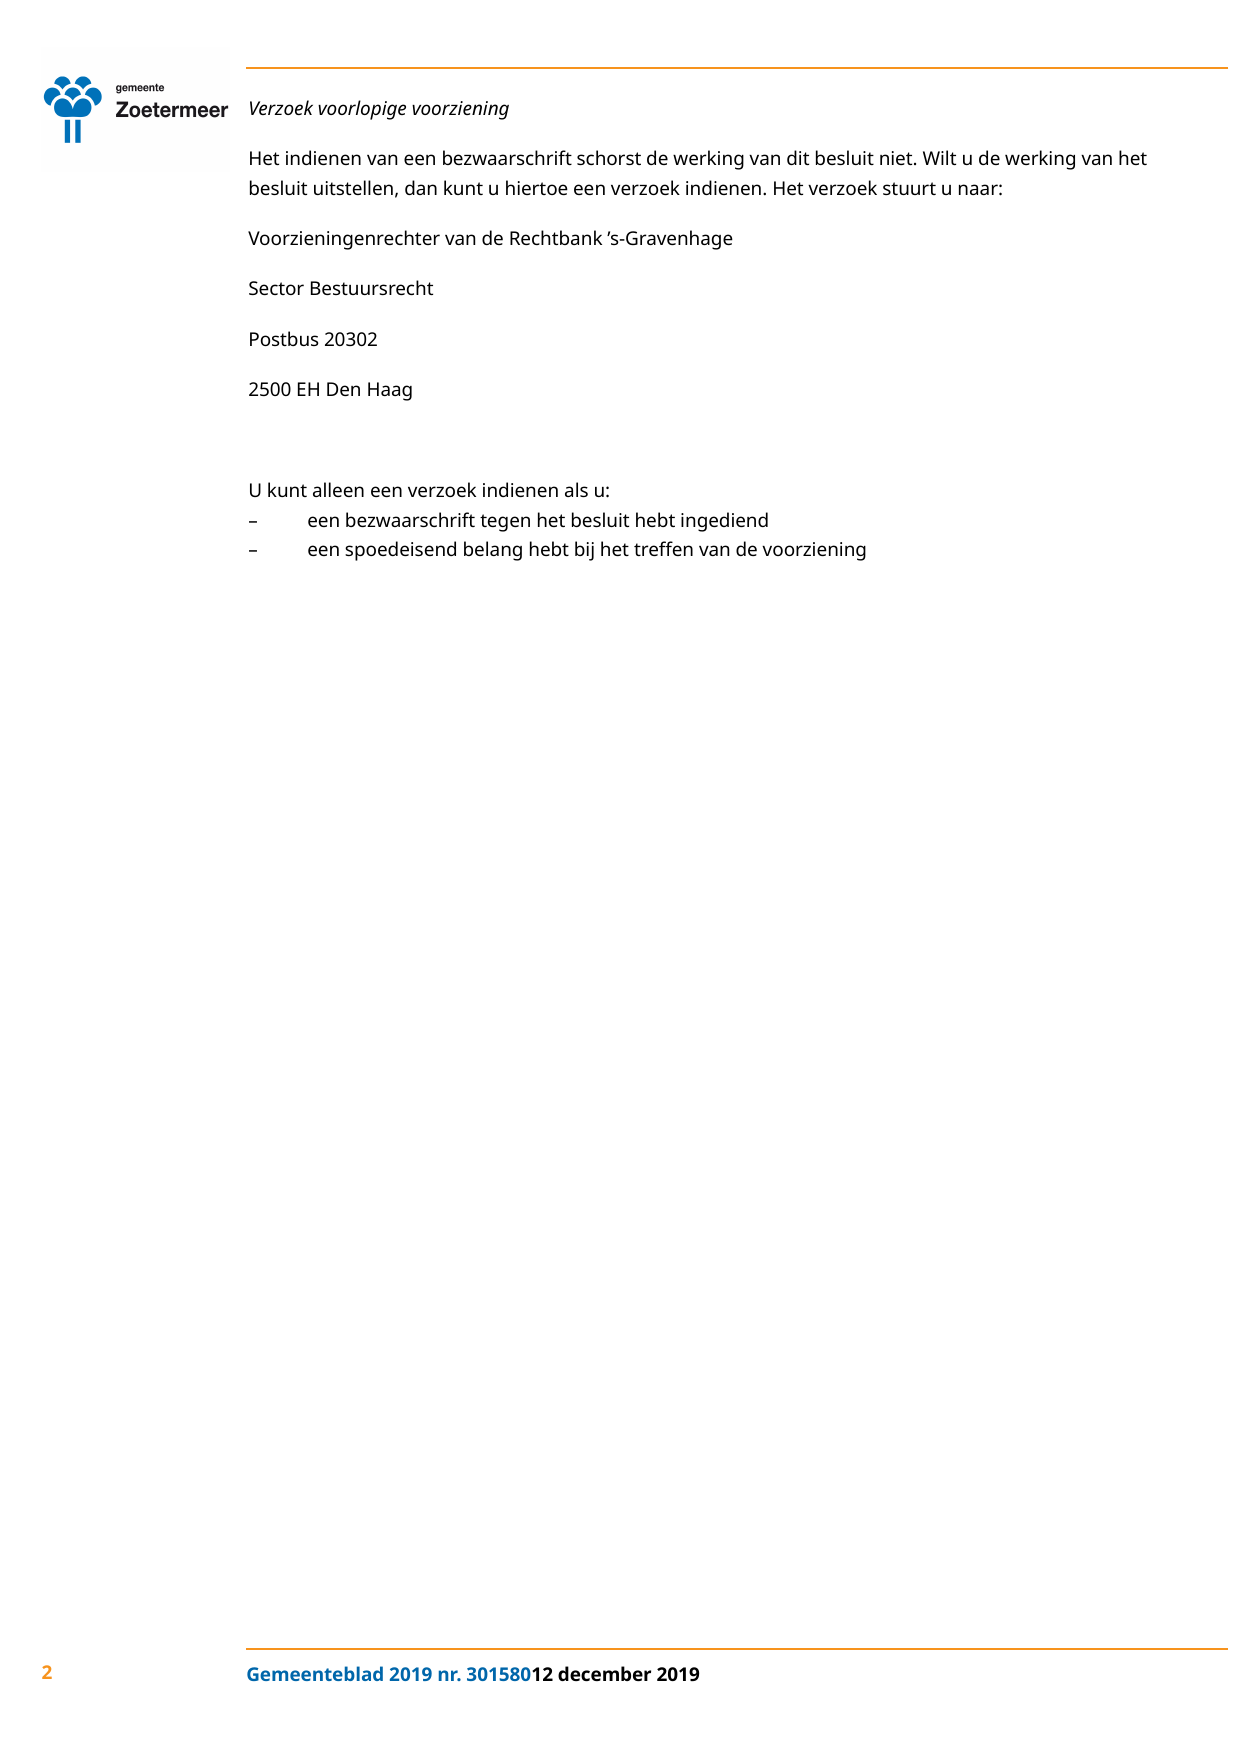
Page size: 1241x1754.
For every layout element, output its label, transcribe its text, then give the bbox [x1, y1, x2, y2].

text Postbus 20302 [248, 326, 1152, 352]
picture [41, 47, 231, 172]
text Sector Bestuursrecht [248, 276, 1152, 301]
list een spoedeisend belang hebt bij het treffen van de voorziening [248, 536, 1152, 562]
text 2500 EH Den Haag [248, 376, 1152, 402]
text Verzoek voorlopige voorziening [248, 95, 1152, 121]
text Voorzieningenrechter van de Rechtbank ’s-Gravenhage [248, 225, 1152, 251]
text Het indienen van een bezwaarschrift schorst de werking van dit besluit niet. Wilt u de werking van het besluit uitstellen, dan kunt u hiertoe een verzoek indienen. Het verzoek stuurt u naar: [248, 145, 1152, 201]
list een bezwaarschrift tegen het besluit hebt ingediend [248, 507, 1152, 533]
text U kunt alleen een verzoek indienen als u: [248, 477, 1152, 503]
